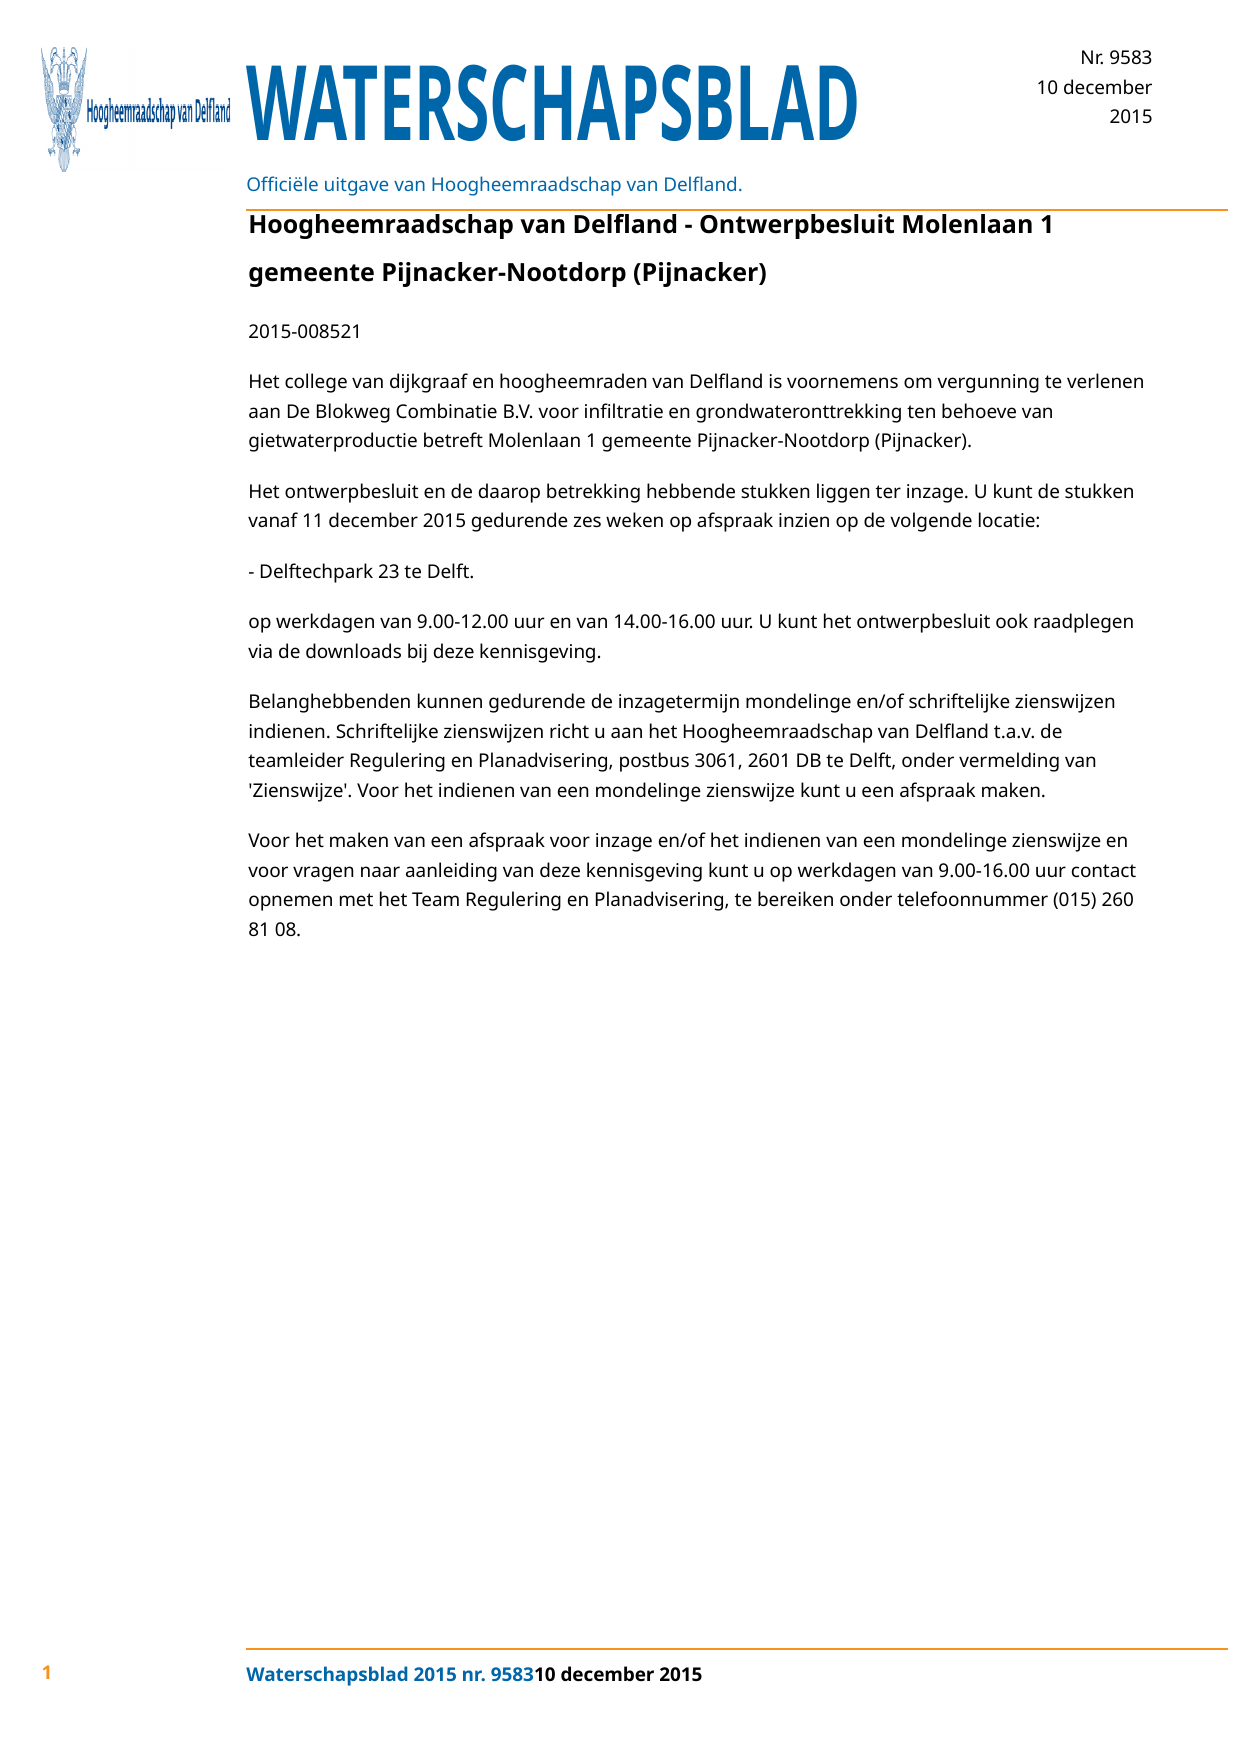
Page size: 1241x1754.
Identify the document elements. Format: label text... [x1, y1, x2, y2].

text op werkdagen van 9.00-12.00 uur en van 14.00-16.00 uur. U kunt het ontwerpbesluit ook raadplegen via de downloads bij deze kennisgeving. [248, 608, 1152, 664]
text Het ontwerpbesluit en de daarop betrekking hebbende stukken liggen ter inzage. U kunt de stukken vanaf 11 december 2015 gedurende zes weken op afspraak inzien op de volgende locatie: [248, 478, 1152, 533]
text Voor het maken van een afspraak voor inzage en/of het indienen van een mondelinge zienswijze en voor vragen naar aanleiding van deze kennisgeving kunt u op werkdagen van 9.00-16.00 uur contact opnemen met het Team Regulering en Planadvisering, te bereiken onder telefoonnummer (015) 260 81 08. [248, 827, 1152, 942]
text Het college van dijkgraaf en hoogheemraden van Delfland is voornemens om vergunning te verlenen aan De Blokweg Combinatie B.V. voor infiltratie en grondwateronttrekking ten behoeve van gietwaterproductie betreft Molenlaan 1 gemeente Pijnacker-Nootdorp (Pijnacker). [248, 368, 1152, 453]
text Belanghebbenden kunnen gedurende de inzagetermijn mondelinge en/of schriftelijke zienswijzen indienen. Schriftelijke zienswijzen richt u aan het Hoogheemraadschap van Delfland t.a.v. de teamleider Regulering en Planadvisering, postbus 3061, 2601 DB te Delft, onder vermelding van 'Zienswijze'. Voor het indienen van een mondelinge zienswijze kunt u een afspraak maken. [248, 688, 1152, 803]
text Hoogheemraadschap van Delfland - Ontwerpbesluit Molenlaan 1 gemeente Pijnacker-Nootdorp (Pijnacker) [248, 211, 1152, 288]
text 2015-008521 [248, 318, 1152, 344]
text - Delftechpark 23 te Delft. [248, 558, 1152, 584]
picture [41, 47, 231, 172]
